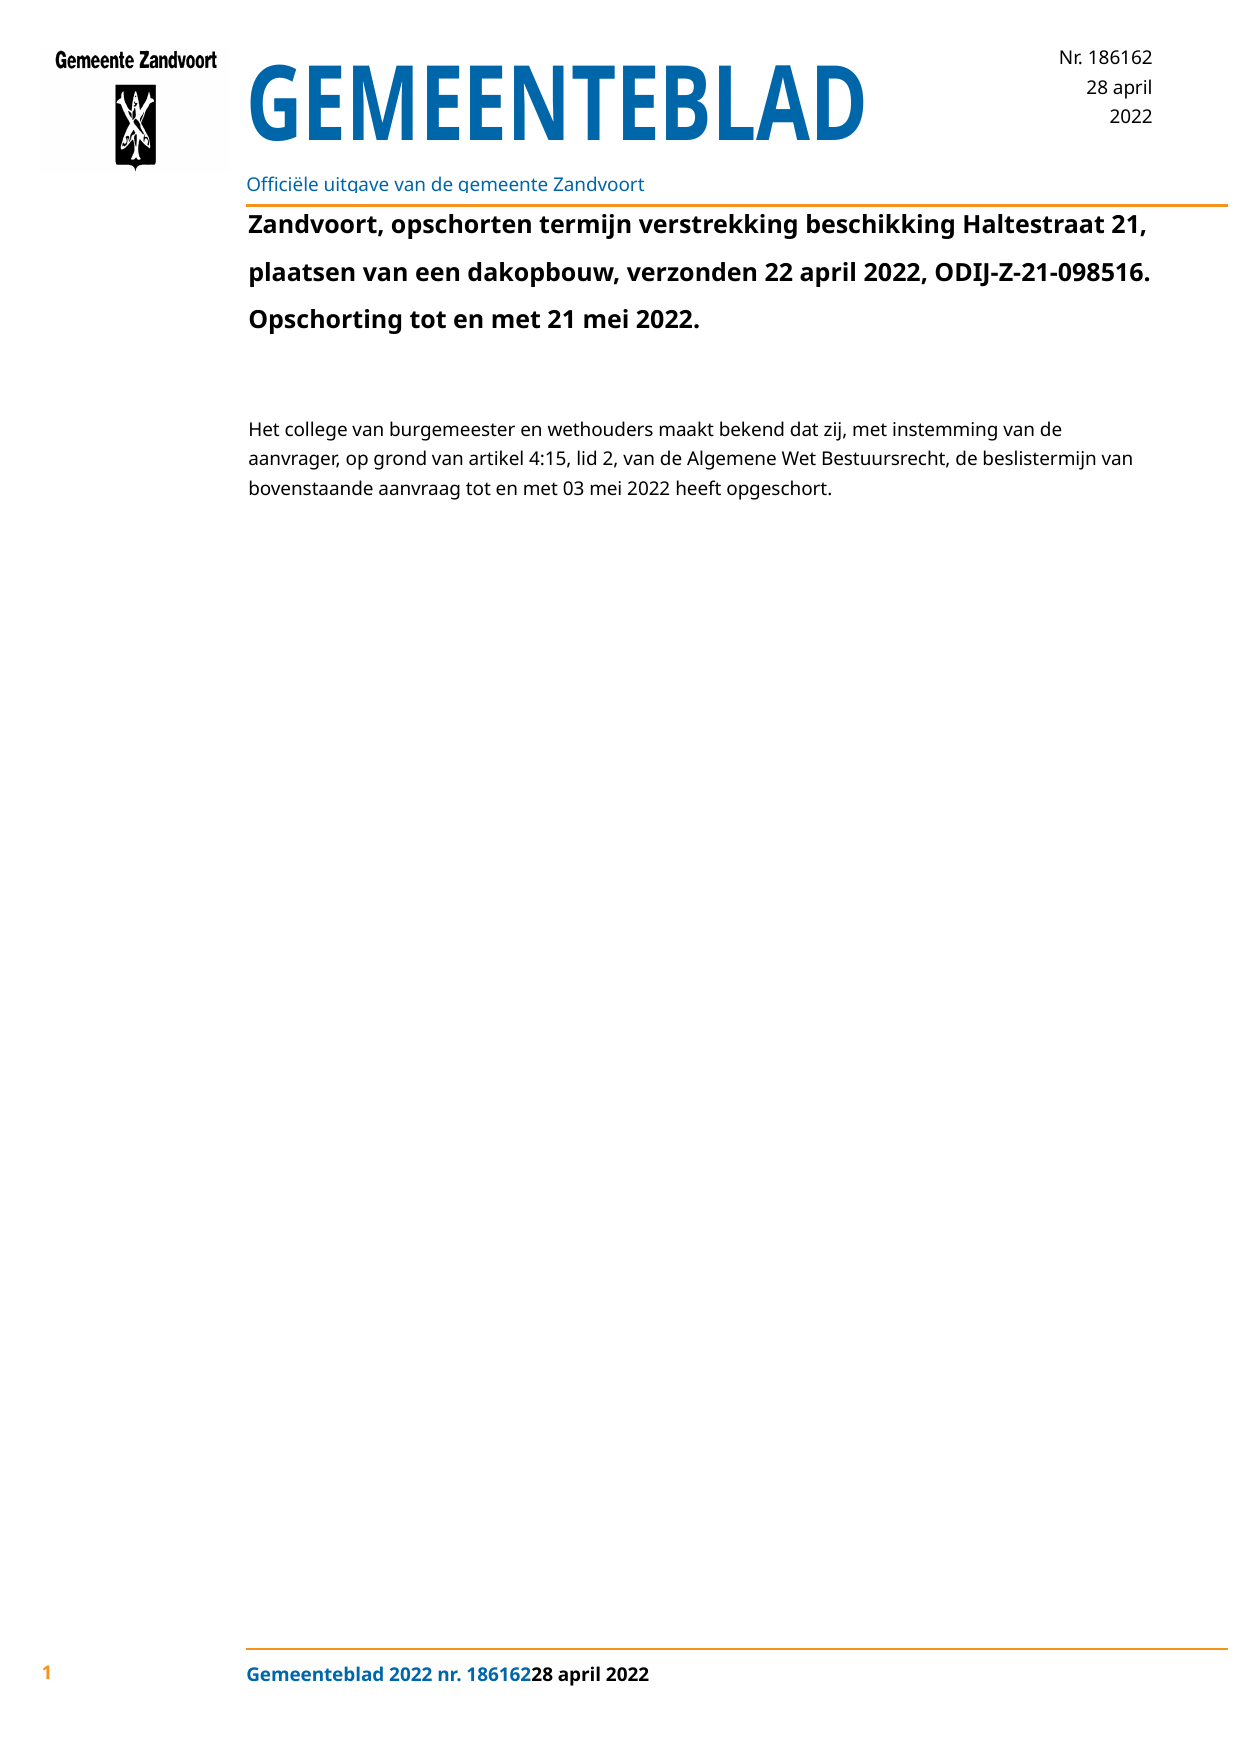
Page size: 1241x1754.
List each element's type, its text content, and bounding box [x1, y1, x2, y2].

picture [41, 47, 231, 172]
text Het college van burgemeester en wethouders maakt bekend dat zij, met instemming van de aanvrager, op grond van artikel 4:15, lid 2, van de Algemene Wet Bestuursrecht, de beslistermijn van bovenstaande aanvraag tot en met 03 mei 2022 heeft opgeschort. [248, 416, 1152, 501]
text Zandvoort, opschorten termijn verstrekking beschikking Haltestraat 21, plaatsen van een dakopbouw, verzonden 22 april 2022, ODIJ-Z-21-098516. Opschorting tot en met 21 mei 2022. [248, 207, 1152, 336]
